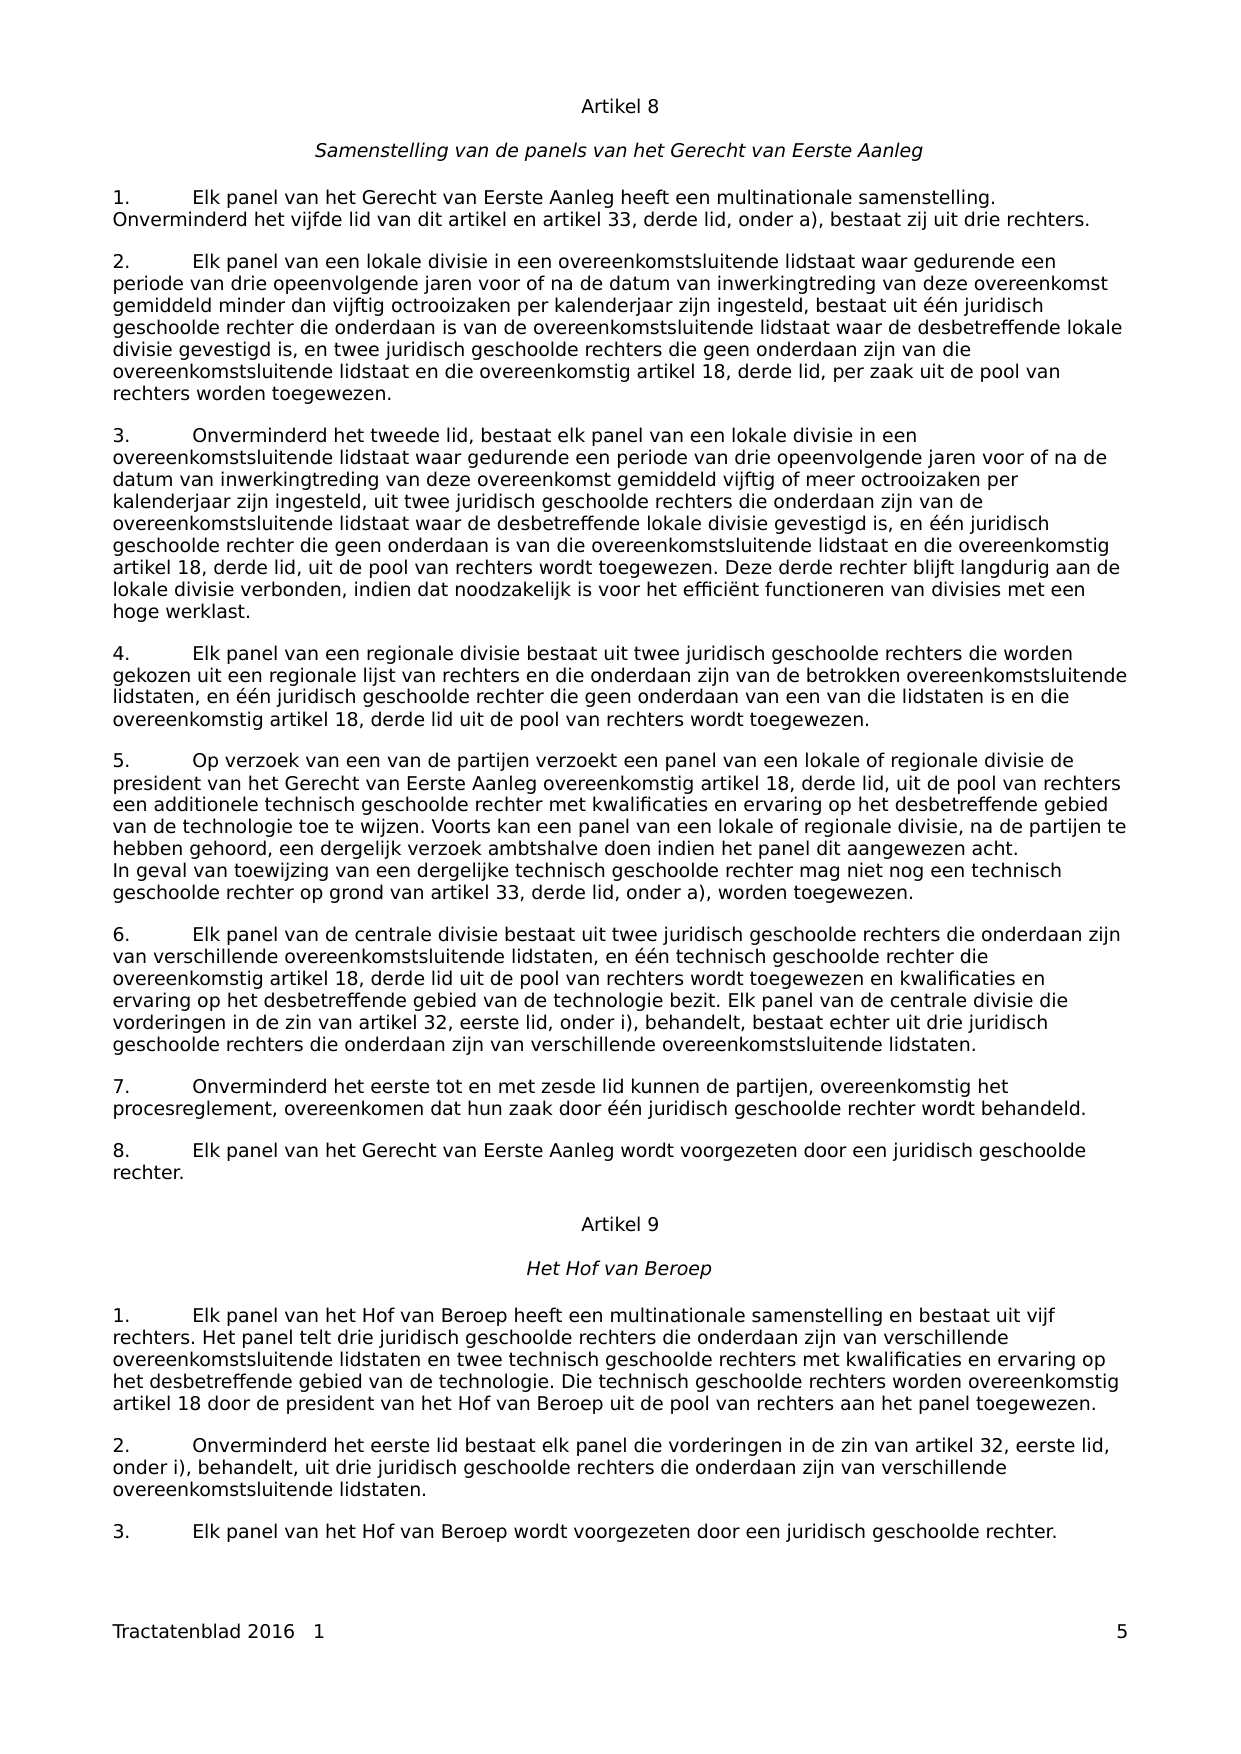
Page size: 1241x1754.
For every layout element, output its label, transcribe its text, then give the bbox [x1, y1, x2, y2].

subtitle Artikel 9 Het Hof van Beroep [112, 1214, 1128, 1280]
text 3. Elk panel van het Hof van Beroep wordt voorgezeten door een juridisch geschoolde rechter. [112, 1521, 1128, 1543]
text 6. Elk panel van de centrale divisie bestaat uit twee juridisch geschoolde rechters die onderdaan zijn van verschillende overeenkomstsluitende lidstaten, en één technisch geschoolde rechter die overeenkomstig artikel 18, derde lid uit de pool van rechters wordt toegewezen en kwalificaties en ervaring op het desbetreffende gebied van de technologie bezit. Elk panel van de centrale divisie die vorderingen in de zin van artikel 32, eerste lid, onder i), behandelt, bestaat echter uit drie juridisch geschoolde rechters die onderdaan zijn van verschillende overeenkomstsluitende lidstaten. [112, 924, 1128, 1056]
subtitle Artikel 8 Samenstelling van de panels van het Gerecht van Eerste Aanleg [112, 96, 1128, 162]
text 2. Onverminderd het eerste lid bestaat elk panel die vorderingen in de zin van artikel 32, eerste lid, onder i), behandelt, uit drie juridisch geschoolde rechters die onderdaan zijn van verschillende overeenkomstsluitende lidstaten. [112, 1435, 1128, 1501]
text 2. Elk panel van een lokale divisie in een overeenkomstsluitende lidstaat waar gedurende een periode van drie opeenvolgende jaren voor of na de datum van inwerkingtreding van deze overeenkomst gemiddeld minder dan vijftig octrooizaken per kalenderjaar zijn ingesteld, bestaat uit één juridisch geschoolde rechter die onderdaan is van de overeenkomstsluitende lidstaat waar de desbetreffende lokale divisie gevestigd is, en twee juridisch geschoolde rechters die geen onderdaan zijn van die overeenkomstsluitende lidstaat en die overeenkomstig artikel 18, derde lid, per zaak uit de pool van rechters worden toegewezen. [112, 251, 1128, 405]
text 1. Elk panel van het Hof van Beroep heeft een multinationale samenstelling en bestaat uit vijf rechters. Het panel telt drie juridisch geschoolde rechters die onderdaan zijn van verschillende overeenkomstsluitende lidstaten en twee technisch geschoolde rechters met kwalificaties en ervaring op het desbetreffende gebied van de technologie. Die technisch geschoolde rechters worden overeenkomstig artikel 18 door de president van het Hof van Beroep uit de pool van rechters aan het panel toegewezen. [112, 1305, 1128, 1415]
text 7. Onverminderd het eerste tot en met zesde lid kunnen de partijen, overeenkomstig het procesreglement, overeenkomen dat hun zaak door één juridisch geschoolde rechter wordt behandeld. [112, 1076, 1128, 1120]
text 3. Onverminderd het tweede lid, bestaat elk panel van een lokale divisie in een overeenkomstsluitende lidstaat waar gedurende een periode van drie opeenvolgende jaren voor of na de datum van inwerkingtreding van deze overeenkomst gemiddeld vijftig of meer octrooizaken per kalenderjaar zijn ingesteld, uit twee juridisch geschoolde rechters die onderdaan zijn van de overeenkomstsluitende lidstaat waar de desbetreffende lokale divisie gevestigd is, en één juridisch geschoolde rechter die geen onderdaan is van die overeenkomstsluitende lidstaat en die overeenkomstig artikel 18, derde lid, uit de pool van rechters wordt toegewezen. Deze derde rechter blijft langdurig aan de lokale divisie verbonden, indien dat noodzakelijk is voor het efficiënt functioneren van divisies met een hoge werklast. [112, 425, 1128, 622]
text In geval van toewijzing van een dergelijke technisch geschoolde rechter mag niet nog een technisch geschoolde rechter op grond van artikel 33, derde lid, onder a), worden toegewezen. [112, 860, 1128, 904]
text 4. Elk panel van een regionale divisie bestaat uit twee juridisch geschoolde rechters die worden gekozen uit een regionale lijst van rechters en die onderdaan zijn van de betrokken overeenkomstsluitende lidstaten, en één juridisch geschoolde rechter die geen onderdaan van een van die lidstaten is en die overeenkomstig artikel 18, derde lid uit de pool van rechters wordt toegewezen. [112, 642, 1128, 730]
text 8. Elk panel van het Gerecht van Eerste Aanleg wordt voorgezeten door een juridisch geschoolde rechter. [112, 1140, 1128, 1184]
text 1. Elk panel van het Gerecht van Eerste Aanleg heeft een multinationale samenstelling. Onverminderd het vijfde lid van dit artikel en artikel 33, derde lid, onder a), bestaat zij uit drie rechters. [112, 187, 1128, 231]
text 5. Op verzoek van een van de partijen verzoekt een panel van een lokale of regionale divisie de president van het Gerecht van Eerste Aanleg overeenkomstig artikel 18, derde lid, uit de pool van rechters een additionele technisch geschoolde rechter met kwalificaties en ervaring op het desbetreffende gebied van de technologie toe te wijzen. Voorts kan een panel van een lokale of regionale divisie, na de partijen te hebben gehoord, een dergelijk verzoek ambtshalve doen indien het panel dit aangewezen acht. [112, 750, 1128, 860]
